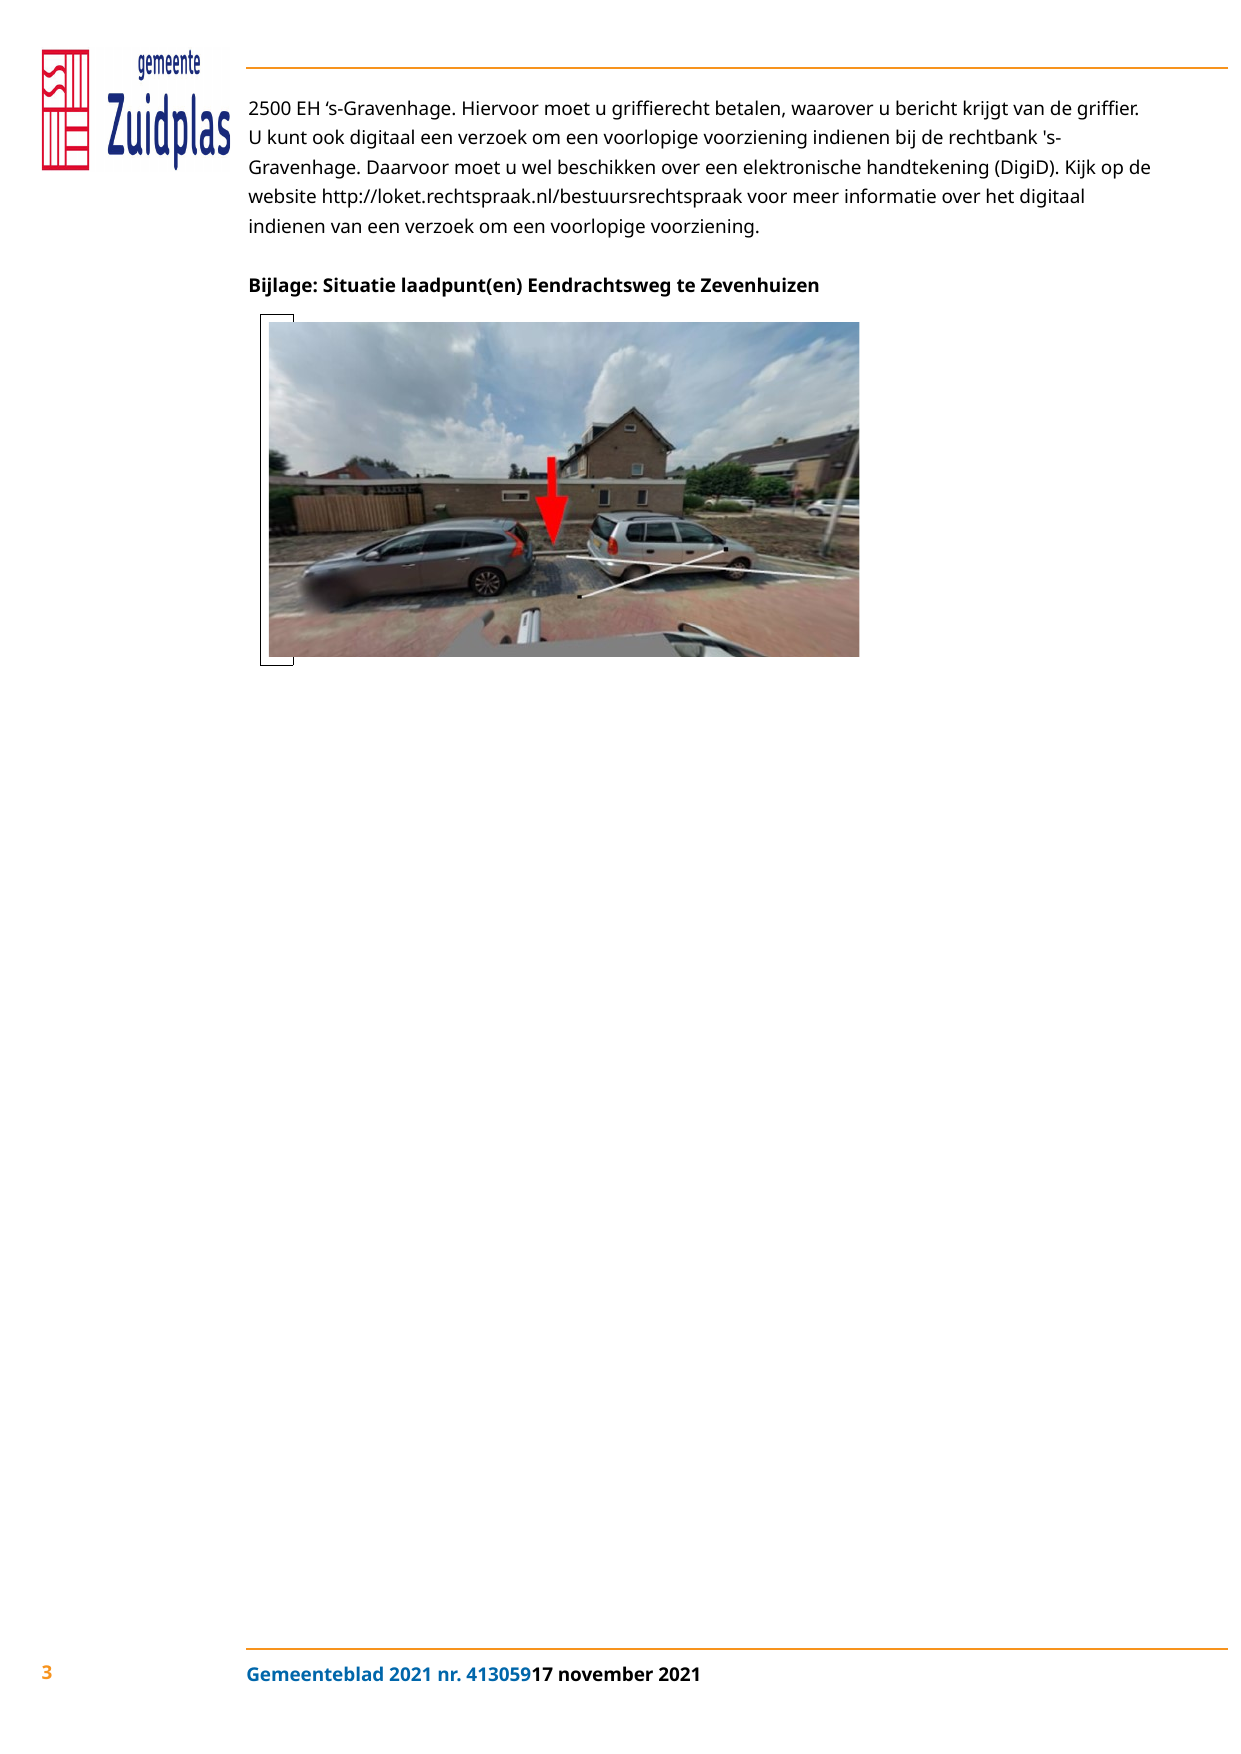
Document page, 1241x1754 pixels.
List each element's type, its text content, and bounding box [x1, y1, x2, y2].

text 2500 EH ‘s-Gravenhage. Hiervoor moet u griffierecht betalen, waarover u bericht krijgt van de griffier. [248, 95, 1152, 121]
text Bijlage: Situatie laadpunt(en) Eendrachtsweg te Zevenhuizen [248, 272, 1152, 298]
text U kunt ook digitaal een verzoek om een voorlopige voorziening indienen bij de rechtbank 's-Gravenhage. Daarvoor moet u wel beschikken over een elektronische handtekening (DigiD). Kijk op de website http://loket.rechtspraak.nl/bestuursrechtspraak voor meer informatie over het digitaal indienen van een verzoek om een voorlopige voorziening. [248, 124, 1152, 239]
picture [41, 47, 231, 172]
picture [268, 322, 860, 657]
